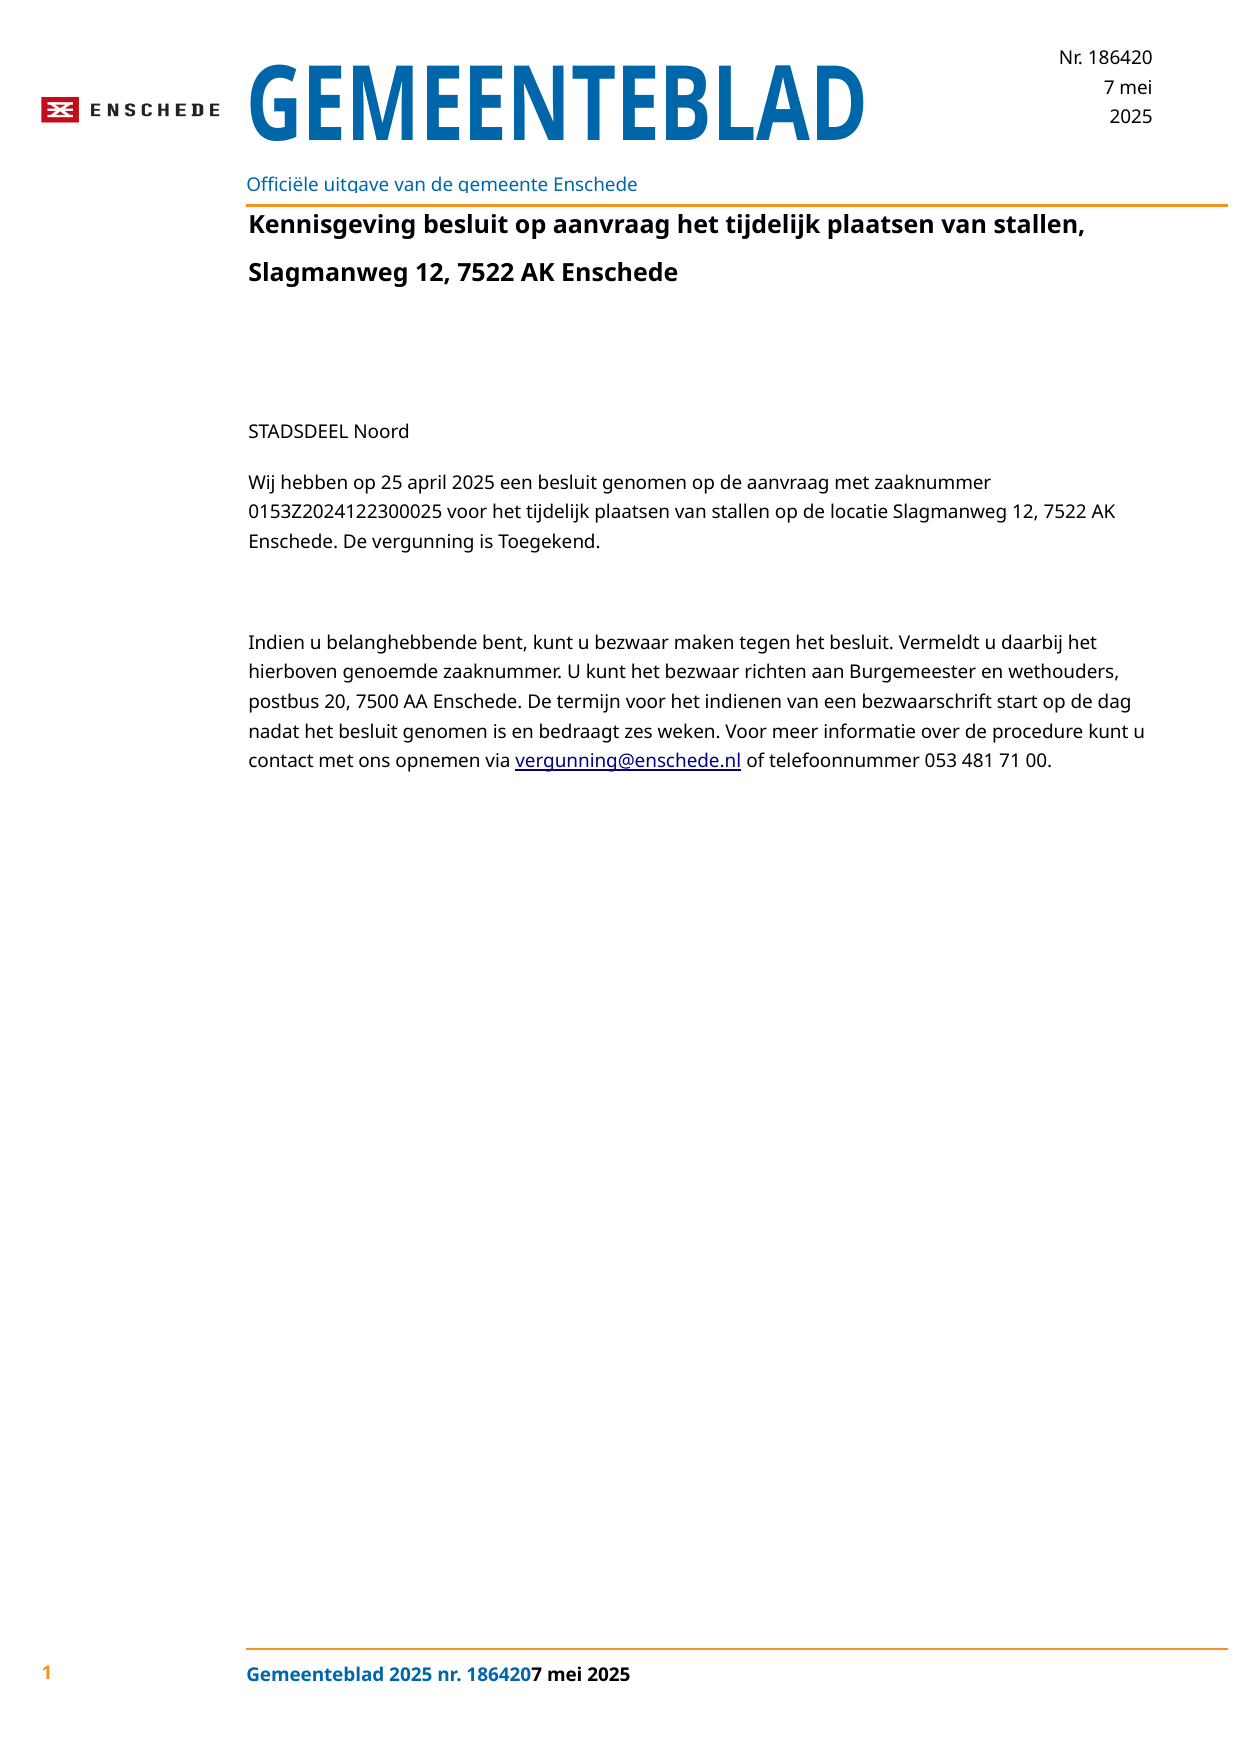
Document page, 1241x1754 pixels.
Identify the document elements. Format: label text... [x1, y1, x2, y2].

text Indien u belanghebbende bent, kunt u bezwaar maken tegen het besluit. Vermeldt u daarbij het hierboven genoemde zaaknummer. U kunt het bezwaar richten aan Burgemeester en wethouders, postbus 20, 7500 AA Enschede. De termijn voor het indienen van een bezwaarschrift start op de dag nadat het besluit genomen is en bedraagt zes weken. Voor meer informatie over de procedure kunt u contact met ons opnemen via vergunning@enschede.nl of telefoonnummer 053 481 71 00. [248, 629, 1152, 773]
picture [41, 47, 231, 172]
text Wij hebben op 25 april 2025 een besluit genomen op de aanvraag met zaaknummer 0153Z2024122300025 voor het tijdelijk plaatsen van stallen op de locatie Slagmanweg 12, 7522 AK Enschede. De vergunning is Toegekend. [248, 469, 1152, 554]
text STADSDEEL Noord [248, 419, 1152, 444]
text Kennisgeving besluit op aanvraag het tijdelijk plaatsen van stallen, Slagmanweg 12, 7522 AK Enschede [248, 207, 1152, 288]
